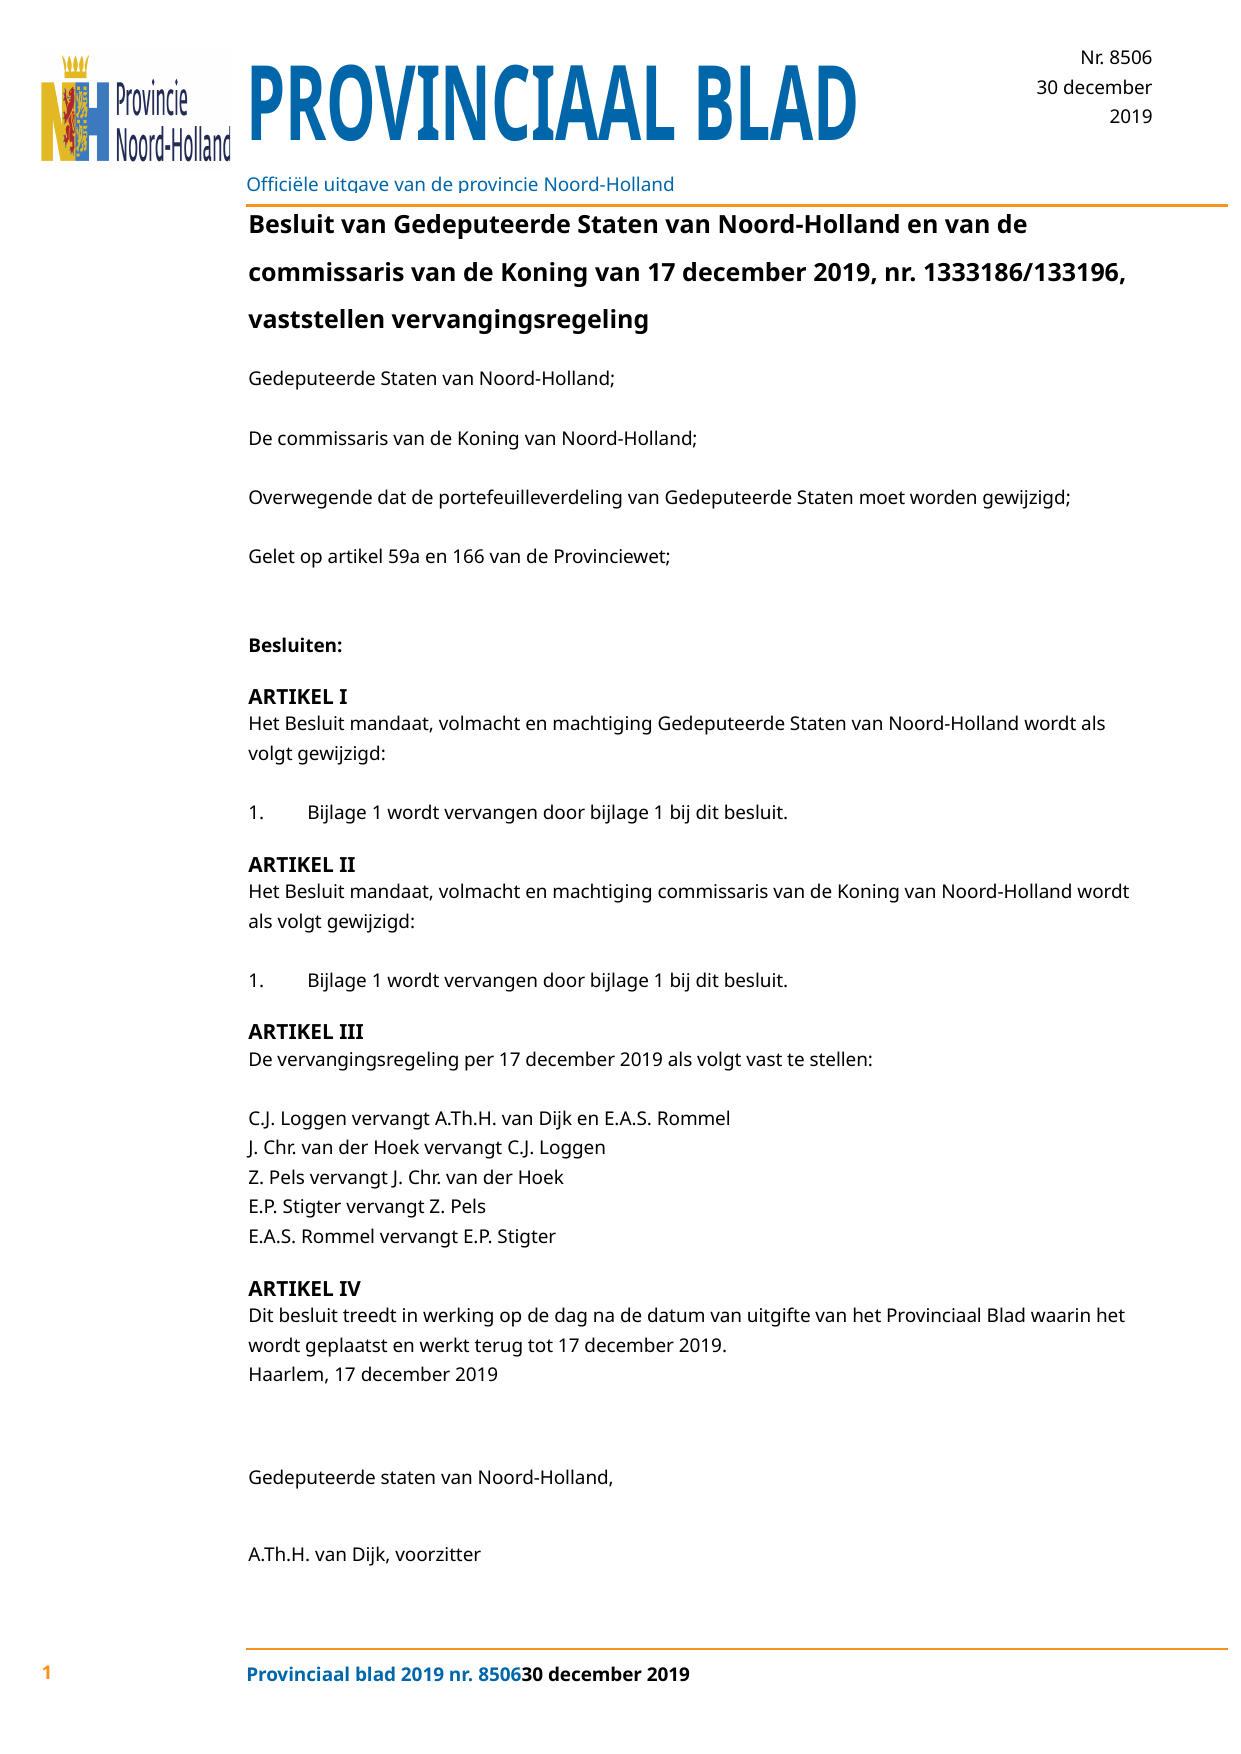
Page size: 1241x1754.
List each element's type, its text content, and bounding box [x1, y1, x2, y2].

text Dit besluit treedt in werking op de dag na de datum van uitgifte van het Provinciaal Blad waarin het wordt geplaatst en werkt terug tot 17 december 2019. [248, 1302, 1152, 1357]
list Bijlage 1 wordt vervangen door bijlage 1 bij dit besluit. [248, 967, 1152, 993]
text De commissaris van de Koning van Noord-Holland; [248, 425, 1152, 450]
text Haarlem, 17 december 2019 [248, 1361, 1152, 1387]
text Gedeputeerde Staten van Noord-Holland; [248, 366, 1152, 391]
text De vervangingsregeling per 17 december 2019 als volgt vast te stellen: [248, 1046, 1152, 1072]
text ARTIKEL IV [248, 1274, 1152, 1302]
text A.Th.H. van Dijk, voorzitter [248, 1541, 1152, 1567]
text E.P. Stigter vervangt Z. Pels [248, 1194, 1152, 1219]
text E.A.S. Rommel vervangt E.P. Stigter [248, 1223, 1152, 1249]
text Het Besluit mandaat, volmacht en machtiging commissaris van de Koning van Noord-Holland wordt als volgt gewijzigd: [248, 878, 1152, 933]
list Bijlage 1 wordt vervangen door bijlage 1 bij dit besluit. [248, 799, 1152, 825]
text Het Besluit mandaat, volmacht en machtiging Gedeputeerde Staten van Noord-Holland wordt als volgt gewijzigd: [248, 711, 1152, 766]
text Z. Pels vervangt J. Chr. van der Hoek [248, 1164, 1152, 1190]
text C.J. Loggen vervangt A.Th.H. van Dijk en E.A.S. Rommel [248, 1105, 1152, 1131]
text ARTIKEL II [248, 850, 1152, 878]
text ARTIKEL III [248, 1017, 1152, 1046]
text Gelet op artikel 59a en 166 van de Provinciewet; [248, 543, 1152, 569]
text ARTIKEL I [248, 682, 1152, 711]
text Overwegende dat de portefeuilleverdeling van Gedeputeerde Staten moet worden gewijzigd; [248, 484, 1152, 509]
text Gedeputeerde staten van Noord-Holland, [248, 1464, 1152, 1490]
picture [41, 47, 231, 172]
text Besluiten: [248, 632, 1152, 657]
text J. Chr. van der Hoek vervangt C.J. Loggen [248, 1134, 1152, 1160]
text Besluit van Gedeputeerde Staten van Noord-Holland en van de commissaris van de Koning van 17 december 2019, nr. 1333186/133196, vaststellen vervangingsregeling [248, 207, 1152, 336]
